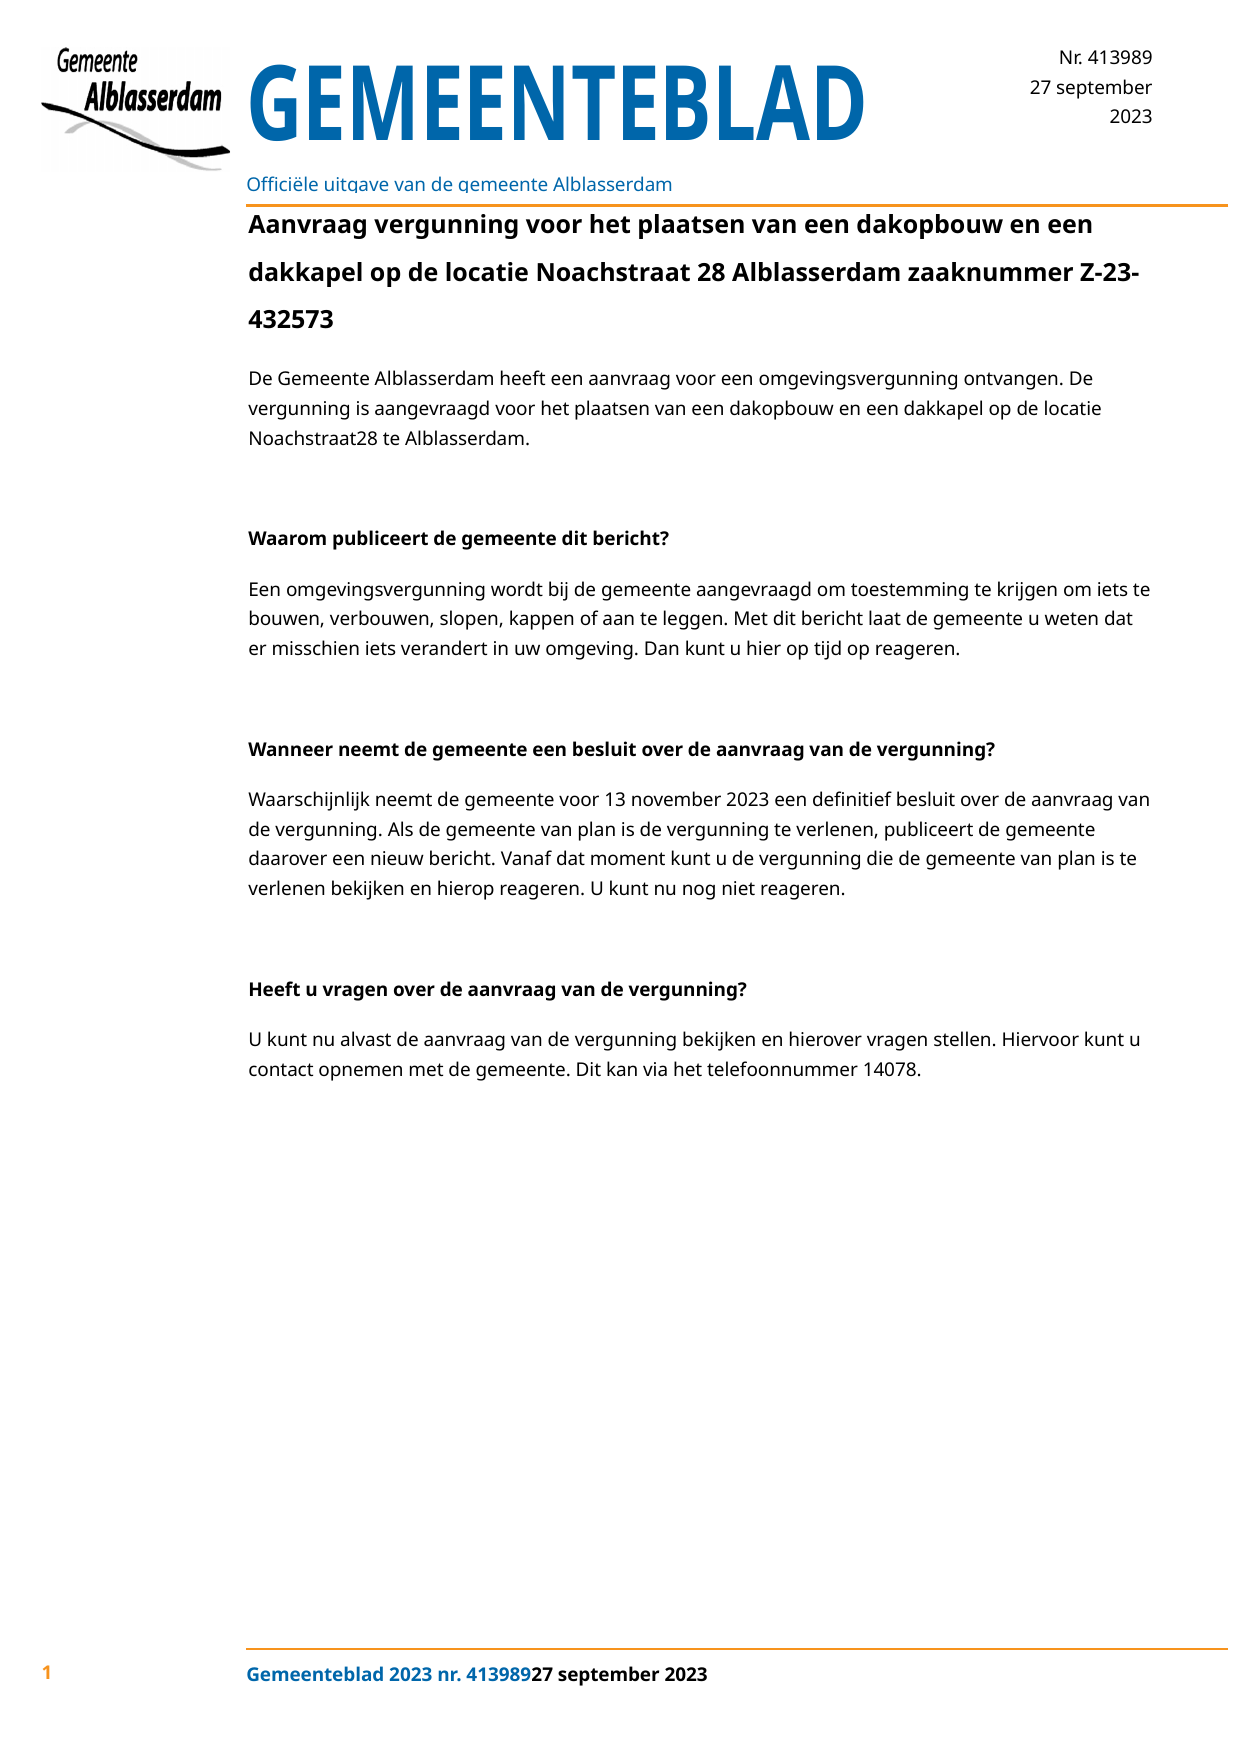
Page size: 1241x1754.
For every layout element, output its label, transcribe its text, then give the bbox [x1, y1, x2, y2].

text Wanneer neemt de gemeente een besluit over de aanvraag van de vergunning? [248, 736, 1152, 762]
picture [41, 47, 231, 172]
text De Gemeente Alblasserdam heeft een aanvraag voor een omgevingsvergunning ontvangen. De vergunning is aangevraagd voor het plaatsen van een dakopbouw en een dakkapel op de locatie Noachstraat28 te Alblasserdam. [248, 366, 1152, 450]
text U kunt nu alvast de aanvraag van de vergunning bekijken en hierover vragen stellen. Hiervoor kunt u contact opnemen met de gemeente. Dit kan via het telefoonnummer 14078. [248, 1026, 1152, 1082]
text Heeft u vragen over de aanvraag van de vergunning? [248, 976, 1152, 1002]
text Waarom publiceert de gemeente dit bericht? [248, 526, 1152, 551]
text Aanvraag vergunning voor het plaatsen van een dakopbouw en een dakkapel op de locatie Noachstraat 28 Alblasserdam zaaknummer Z-23-432573 [248, 207, 1152, 336]
text Een omgevingsvergunning wordt bij de gemeente aangevraagd om toestemming te krijgen om iets te bouwen, verbouwen, slopen, kappen of aan te leggen. Met dit bericht laat de gemeente u weten dat er misschien iets verandert in uw omgeving. Dan kunt u hier op tijd op reageren. [248, 576, 1152, 661]
text Waarschijnlijk neemt de gemeente voor 13 november 2023 een definitief besluit over de aanvraag van de vergunning. Als de gemeente van plan is de vergunning te verlenen, publiceert de gemeente daarover een nieuw bericht. Vanaf dat moment kunt u de vergunning die de gemeente van plan is te verlenen bekijken en hierop reageren. U kunt nu nog niet reageren. [248, 786, 1152, 901]
